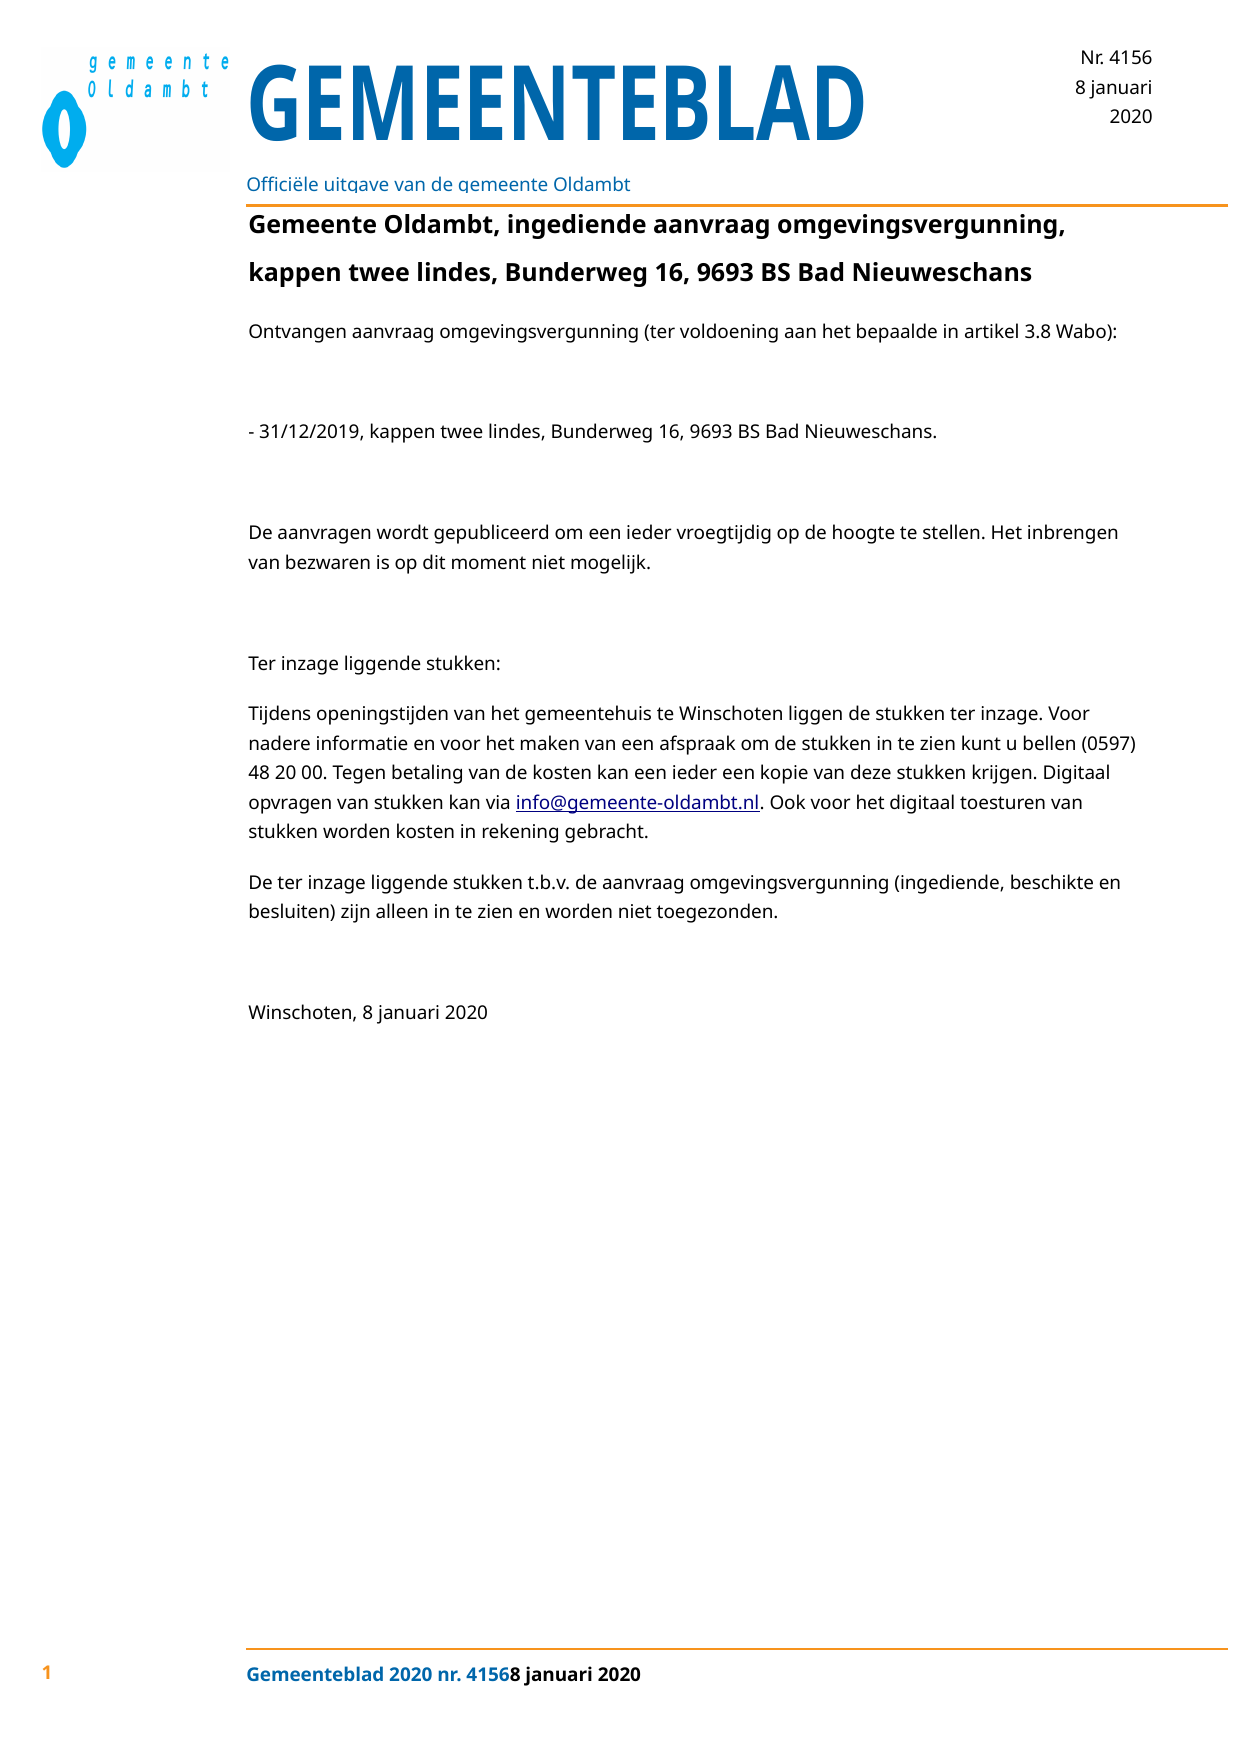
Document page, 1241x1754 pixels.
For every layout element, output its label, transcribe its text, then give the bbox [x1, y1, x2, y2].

text Gemeente Oldambt, ingediende aanvraag omgevingsvergunning, kappen twee lindes, Bunderweg 16, 9693 BS Bad Nieuweschans [248, 207, 1152, 288]
text De ter inzage liggende stukken t.b.v. de aanvraag omgevingsvergunning (ingediende, beschikte en besluiten) zijn alleen in te zien en worden niet toegezonden. [248, 869, 1152, 924]
text Winschoten, 8 januari 2020 [248, 999, 1152, 1025]
text Ontvangen aanvraag omgevingsvergunning (ter voldoening aan het bepaalde in artikel 3.8 Wabo): [248, 318, 1152, 344]
text De aanvragen wordt gepubliceerd om een ieder vroegtijdig op de hoogte te stellen. Het inbrengen van bezwaren is op dit moment niet mogelijk. [248, 519, 1152, 575]
text Tijdens openingstijden van het gemeentehuis te Winschoten liggen de stukken ter inzage. Voor nadere informatie en voor het maken van een afspraak om de stukken in te zien kunt u bellen (0597) 48 20 00. Tegen betaling van de kosten kan een ieder een kopie van deze stukken krijgen. Digitaal opvragen van stukken kan via info@gemeente-oldambt.nl. Ook voor het digitaal toesturen van stukken worden kosten in rekening gebracht. [248, 700, 1152, 844]
picture [41, 47, 231, 172]
text Ter inzage liggende stukken: [248, 650, 1152, 676]
text - 31/12/2019, kappen twee lindes, Bunderweg 16, 9693 BS Bad Nieuweschans. [248, 419, 1152, 444]
